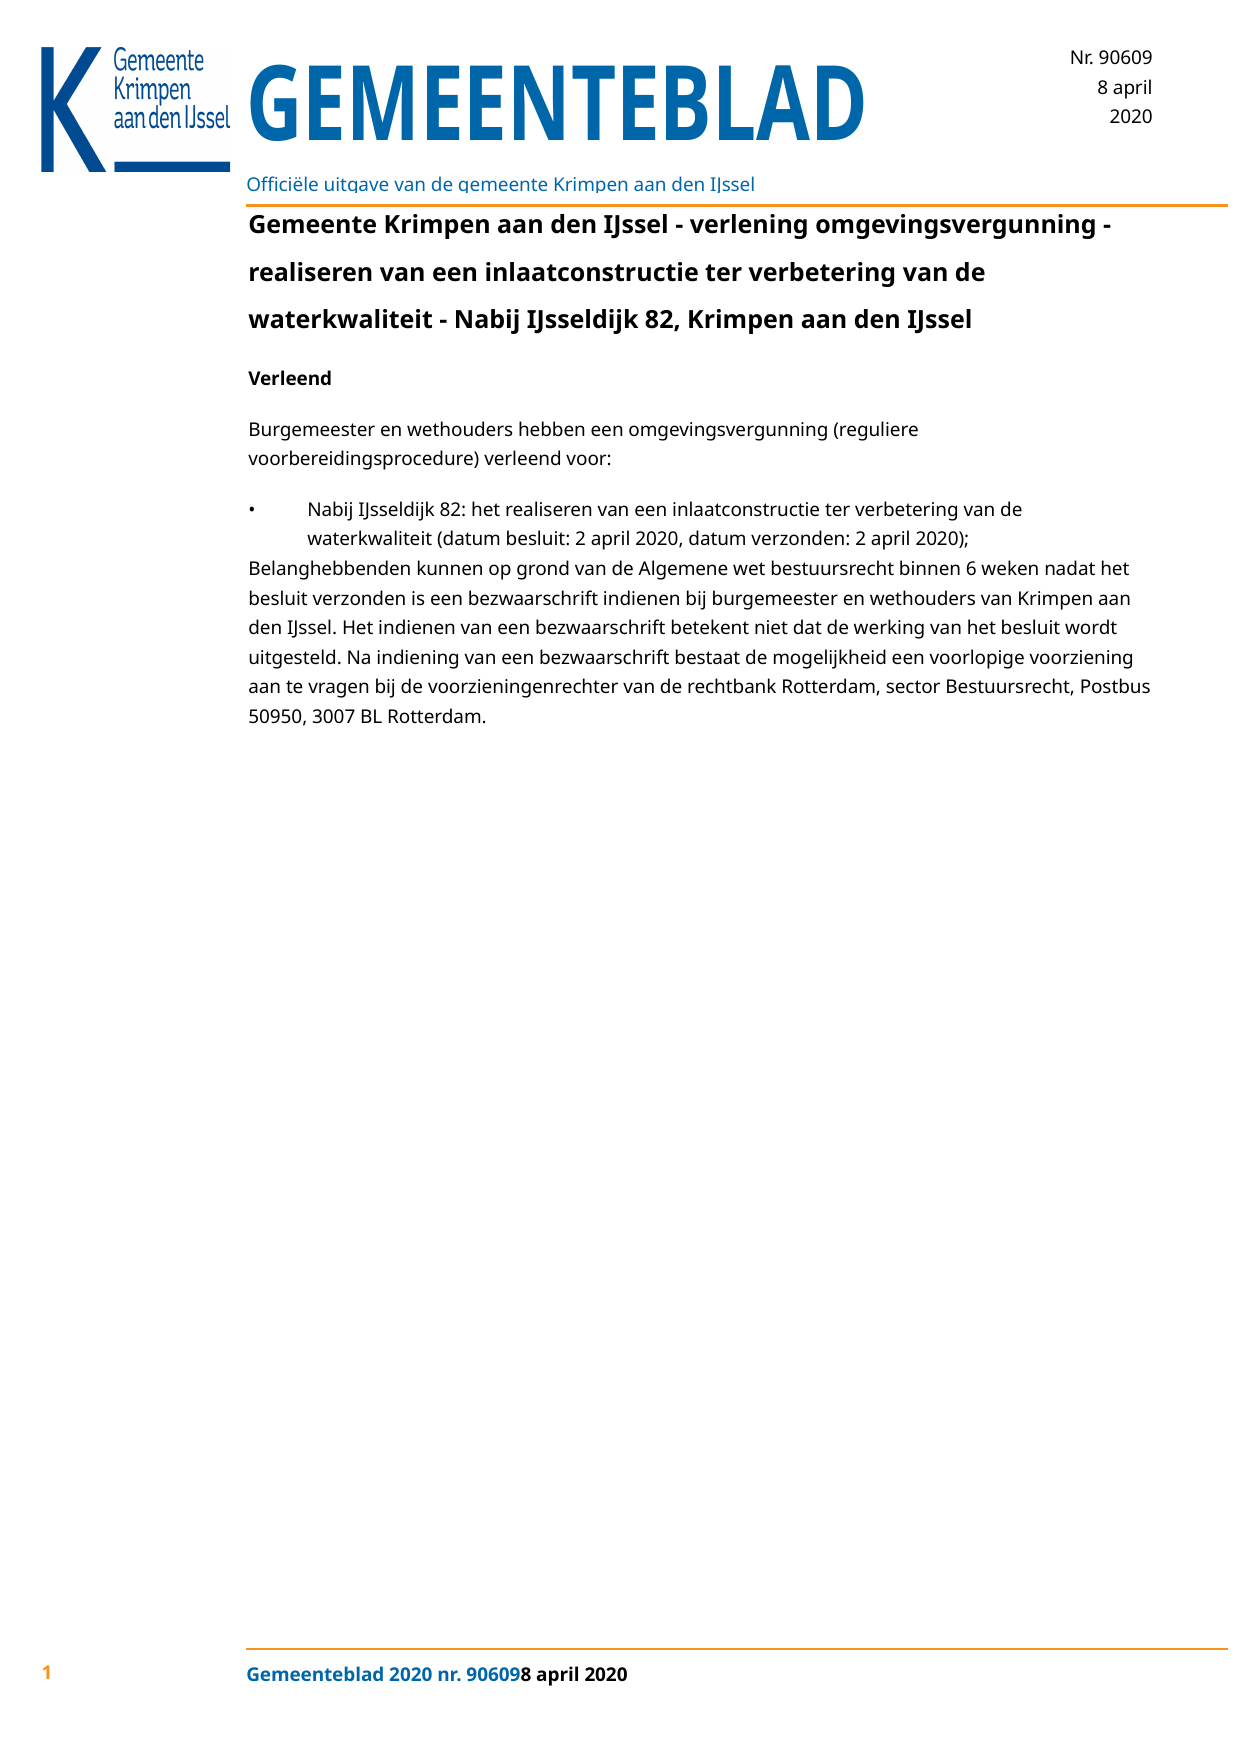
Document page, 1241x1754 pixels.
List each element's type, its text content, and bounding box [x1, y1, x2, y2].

text Verleend [248, 366, 1152, 391]
picture [41, 47, 231, 172]
list Nabij IJsseldijk 82: het realiseren van een inlaatconstructie ter verbetering van de waterkwaliteit (datum besluit: 2 april 2020, datum verzonden: 2 april 2020); [248, 496, 1152, 551]
text Burgemeester en wethouders hebben een omgevingsvergunning (reguliere voorbereidingsprocedure) verleend voor: [248, 416, 1152, 471]
text Gemeente Krimpen aan den IJssel - verlening omgevingsvergunning - realiseren van een inlaatconstructie ter verbetering van de waterkwaliteit - Nabij IJsseldijk 82, Krimpen aan den IJssel [248, 207, 1152, 336]
text Belanghebbenden kunnen op grond van de Algemene wet bestuursrecht binnen 6 weken nadat het besluit verzonden is een bezwaarschrift indienen bij burgemeester en wethouders van Krimpen aan den IJssel. Het indienen van een bezwaarschrift betekent niet dat de werking van het besluit wordt uitgesteld. Na indiening van een bezwaarschrift bestaat de mogelijkheid een voorlopige voorziening aan te vragen bij de voorzieningenrechter van de rechtbank Rotterdam, sector Bestuursrecht, Postbus 50950, 3007 BL Rotterdam. [248, 555, 1152, 729]
